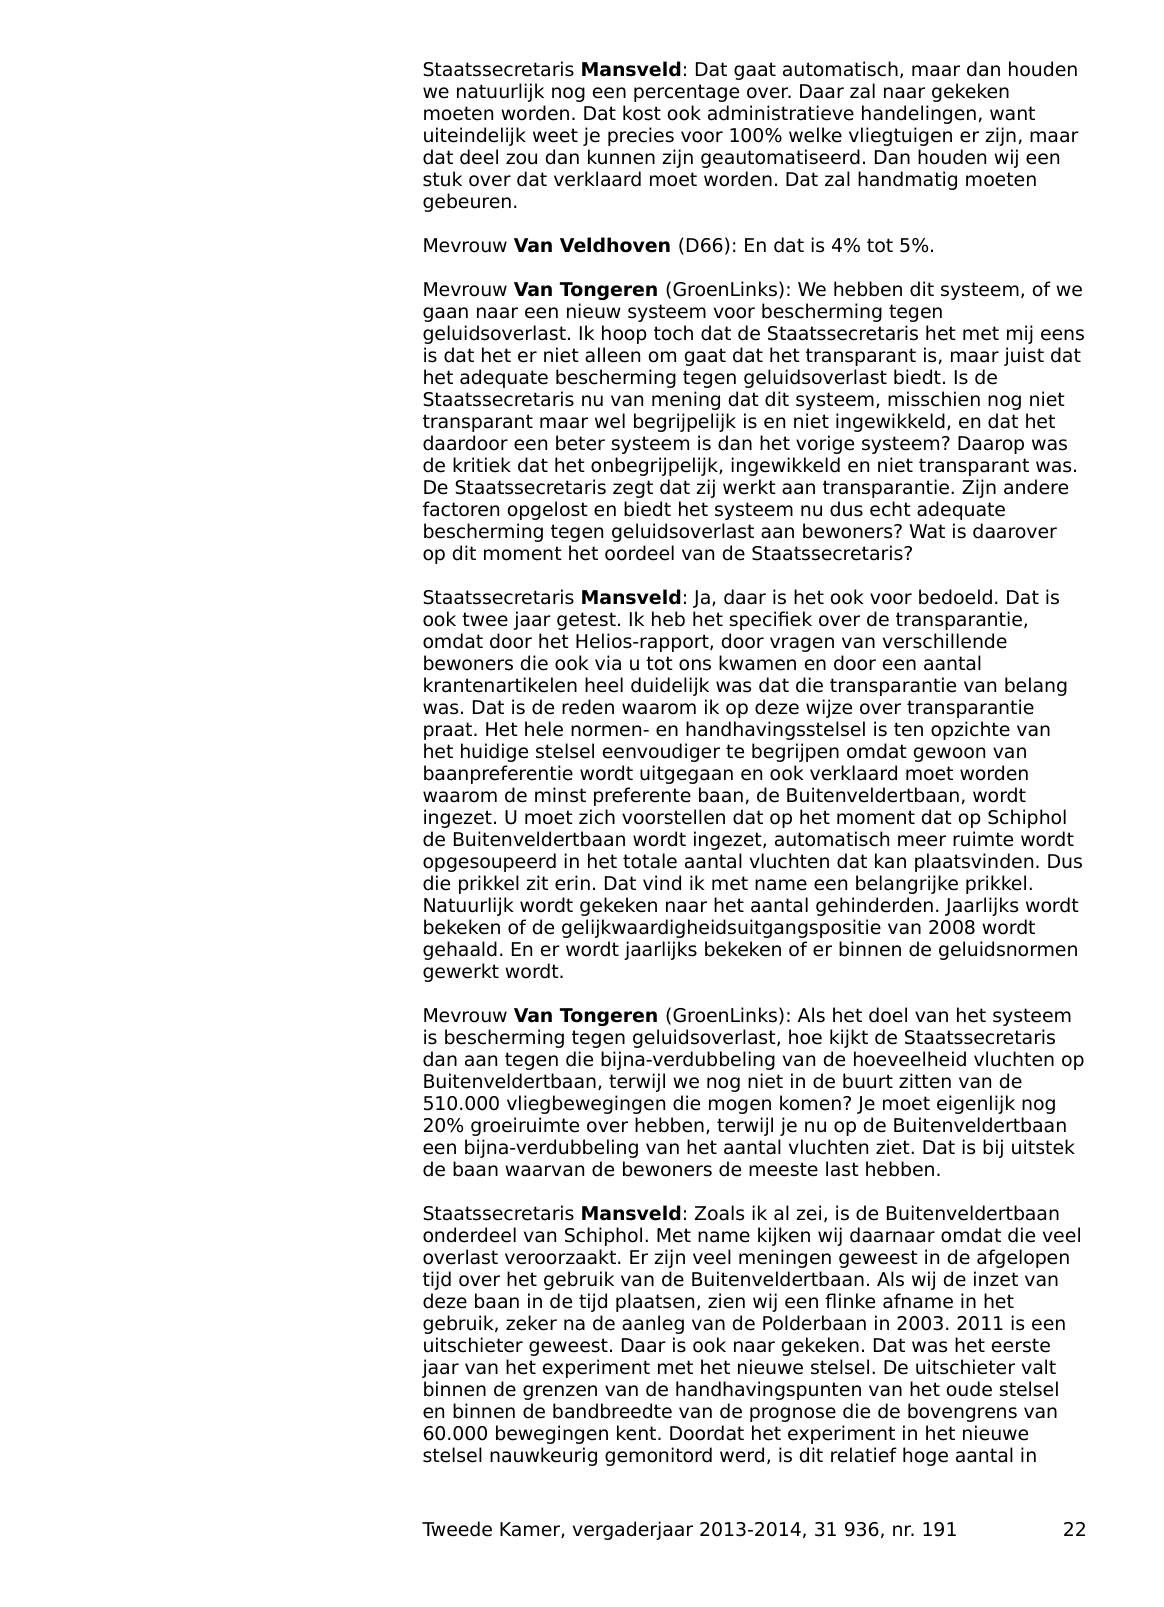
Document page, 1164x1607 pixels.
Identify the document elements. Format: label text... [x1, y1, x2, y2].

text Staatssecretaris Mansveld: Zoals ik al zei, is de Buitenveldertbaan onderdeel van Schiphol. Met name kijken wij daarnaar omdat die veel overlast veroorzaakt. Er zijn veel meningen geweest in de afgelopen tijd over het gebruik van de Buitenveldertbaan. Als wij de inzet van deze baan in de tijd plaatsen, zien wij een flinke afname in het gebruik, zeker na de aanleg van de Polderbaan in 2003. 2011 is een uitschieter geweest. Daar is ook naar gekeken. Dat was het eerste jaar van het experiment met het nieuwe stelsel. De uitschieter valt binnen de grenzen van de handhavingspunten van het oude stelsel en binnen de bandbreedte van de prognose die de bovengrens van 60.000 bewegingen kent. Doordat het experiment in het nieuwe stelsel nauwkeurig gemonitord werd, is dit relatief hoge aantal in [422, 1203, 1087, 1467]
text Mevrouw Van Tongeren (GroenLinks): Als het doel van het systeem is bescherming tegen geluidsoverlast, hoe kijkt de Staatssecretaris dan aan tegen die bijna-verdubbeling van de hoeveelheid vluchten op Buitenveldertbaan, terwijl we nog niet in de buurt zitten van de 510.000 vliegbewegingen die mogen komen? Je moet eigenlijk nog 20% groeiruimte over hebben, terwijl je nu op de Buitenveldertbaan een bijna-verdubbeling van het aantal vluchten ziet. Dat is bij uitstek de baan waarvan de bewoners de meeste last hebben. [422, 1005, 1087, 1181]
text Mevrouw Van Veldhoven (D66): En dat is 4% tot 5%. [422, 235, 1087, 257]
text Mevrouw Van Tongeren (GroenLinks): We hebben dit systeem, of we gaan naar een nieuw systeem voor bescherming tegen geluidsoverlast. Ik hoop toch dat de Staatssecretaris het met mij eens is dat het er niet alleen om gaat dat het transparant is, maar juist dat het adequate bescherming tegen geluidsoverlast biedt. Is de Staatssecretaris nu van mening dat dit systeem, misschien nog niet transparant maar wel begrijpelijk is en niet ingewikkeld, en dat het daardoor een beter systeem is dan het vorige systeem? Daarop was de kritiek dat het onbegrijpelijk, ingewikkeld en niet transparant was. De Staatssecretaris zegt dat zij werkt aan transparantie. Zijn andere factoren opgelost en biedt het systeem nu dus echt adequate bescherming tegen geluidsoverlast aan bewoners? Wat is daarover op dit moment het oordeel van de Staatssecretaris? [422, 279, 1087, 565]
text Staatssecretaris Mansveld: Dat gaat automatisch, maar dan houden we natuurlijk nog een percentage over. Daar zal naar gekeken moeten worden. Dat kost ook administratieve handelingen, want uiteindelijk weet je precies voor 100% welke vliegtuigen er zijn, maar dat deel zou dan kunnen zijn geautomatiseerd. Dan houden wij een stuk over dat verklaard moet worden. Dat zal handmatig moeten gebeuren. [422, 59, 1087, 213]
text Staatssecretaris Mansveld: Ja, daar is het ook voor bedoeld. Dat is ook twee jaar getest. Ik heb het specifiek over de transparantie, omdat door het Helios-rapport, door vragen van verschillende bewoners die ook via u tot ons kwamen en door een aantal krantenartikelen heel duidelijk was dat die transparantie van belang was. Dat is de reden waarom ik op deze wijze over transparantie praat. Het hele normen- en handhavingsstelsel is ten opzichte van het huidige stelsel eenvoudiger te begrijpen omdat gewoon van baanpreferentie wordt uitgegaan en ook verklaard moet worden waarom de minst preferente baan, de Buitenveldertbaan, wordt ingezet. U moet zich voorstellen dat op het moment dat op Schiphol de Buitenveldertbaan wordt ingezet, automatisch meer ruimte wordt opgesoupeerd in het totale aantal vluchten dat kan plaatsvinden. Dus die prikkel zit erin. Dat vind ik met name een belangrijke prikkel. Natuurlijk wordt gekeken naar het aantal gehinderden. Jaarlijks wordt bekeken of de gelijkwaardigheidsuitgangspositie van 2008 wordt gehaald. En er wordt jaarlijks bekeken of er binnen de geluidsnormen gewerkt wordt. [422, 587, 1087, 983]
